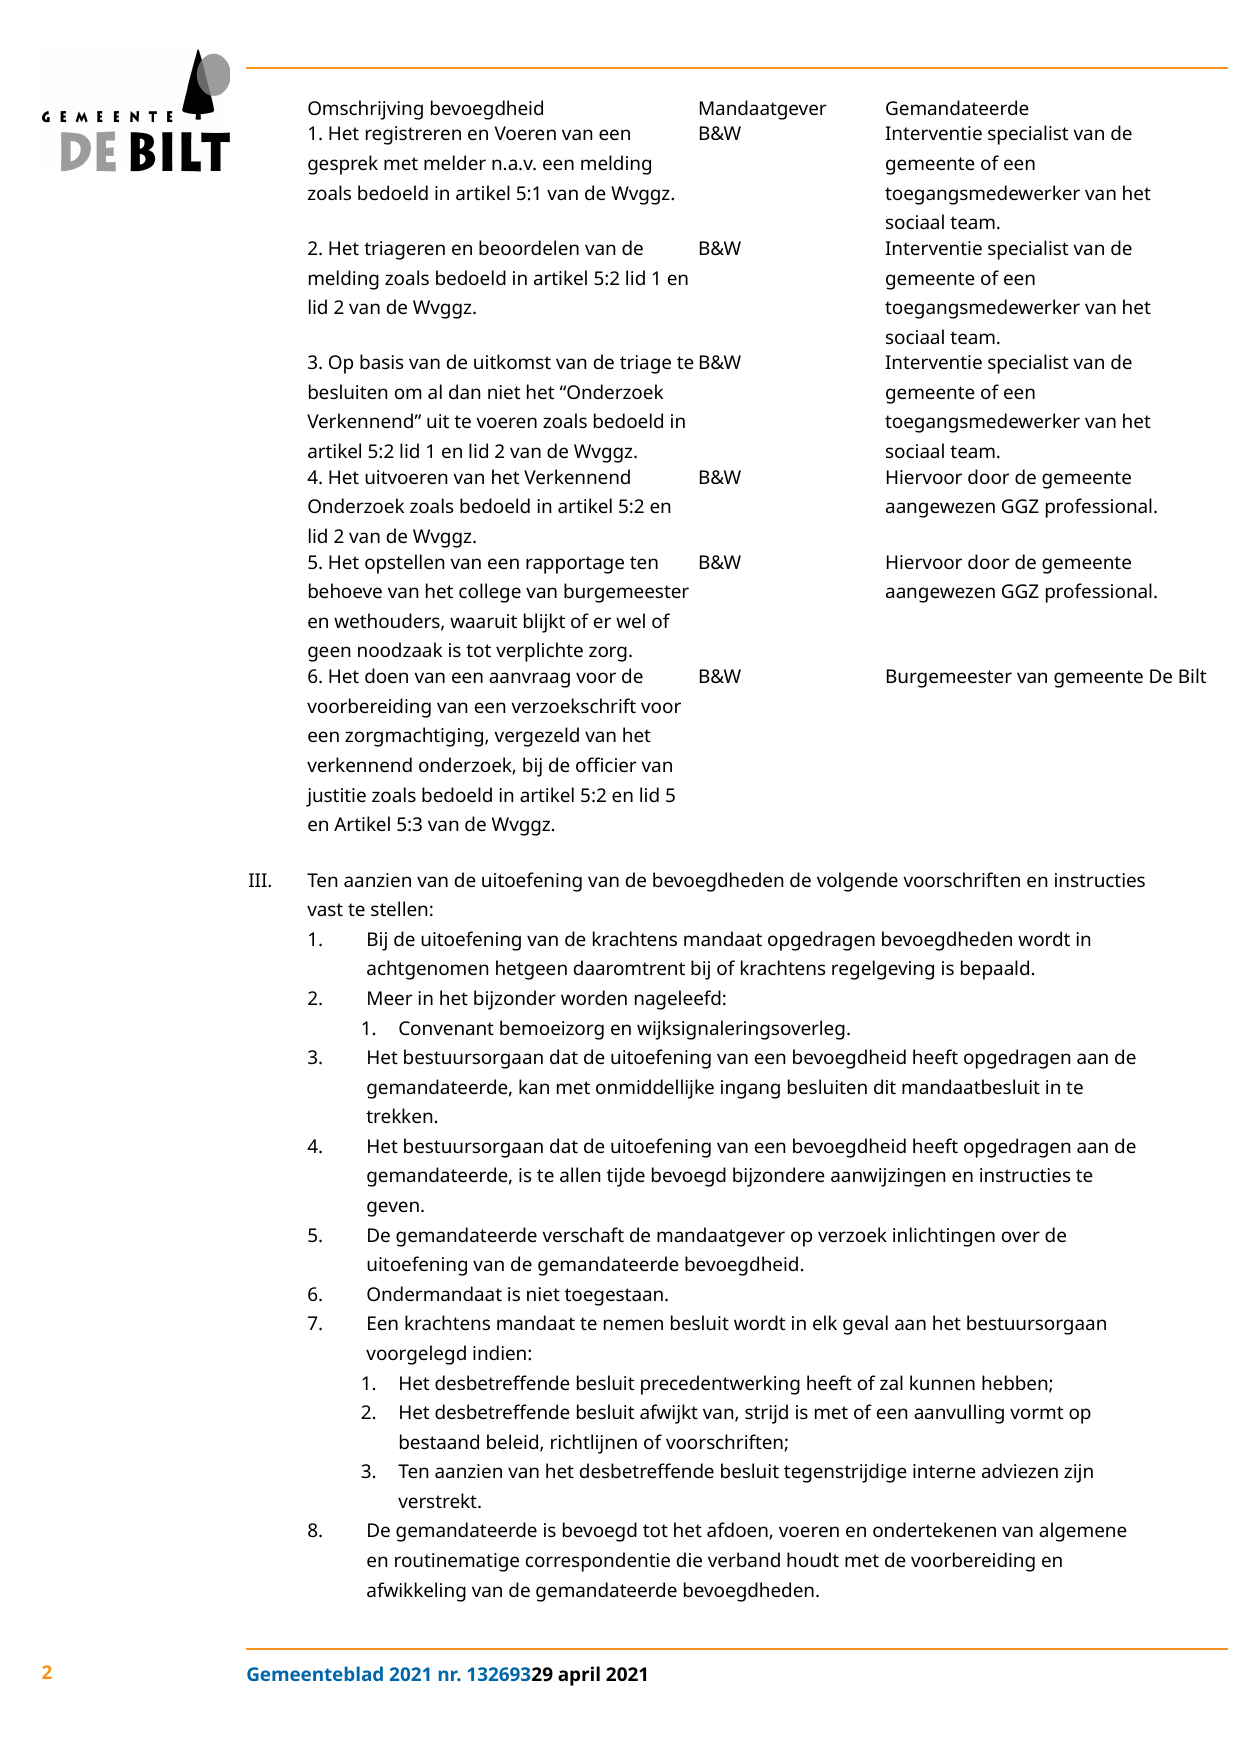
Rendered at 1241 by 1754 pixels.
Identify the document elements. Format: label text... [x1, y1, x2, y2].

table_cell 4. Het uitvoeren van het Verkennend Onderzoek zoals bedoeld in artikel 5:2 en lid 2 van de Wvggz. [307, 464, 698, 549]
table_header Gemandateerde [885, 95, 1211, 121]
list Convenant bemoeizorg en wijksignaleringsoverleg. [361, 1015, 1152, 1040]
table_cell Hiervoor door de gemeente aangewezen GGZ professional. [885, 549, 1211, 663]
table_cell Interventie specialist van de gemeente of een toegangsmedewerker van het sociaal team. [885, 350, 1211, 464]
table_cell 3. Op basis van de uitkomst van de triage te besluiten om al dan niet het “Onderzoek Verkennend” uit te voeren zoals bedoeld in artikel 5:2 lid 1 en lid 2 van de Wvggz. [307, 350, 698, 464]
table_cell 5. Het opstellen van een rapportage ten behoeve van het college van burgemeester en wethouders, waaruit blijkt of er wel of geen noodzaak is tot verplichte zorg. [307, 549, 698, 663]
list Het bestuursorgaan dat de uitoefening van een bevoegdheid heeft opgedragen aan de gemandateerde, kan met onmiddellijke ingang besluiten dit mandaatbesluit in te trekken. [307, 1044, 1152, 1129]
list Ondermandaat is niet toegestaan. [307, 1281, 1152, 1307]
list De gemandateerde is bevoegd tot het afdoen, voeren en ondertekenen van algemene en routinematige correspondentie die verband houdt met de voorbereiding en afwikkeling van de gemandateerde bevoegdheden. [307, 1518, 1152, 1602]
table_header Mandaatgever [698, 95, 885, 121]
table_cell Interventie specialist van de gemeente of een toegangsmedewerker van het sociaal team. [885, 235, 1211, 349]
list Ten aanzien van de uitoefening van de bevoegdheden de volgende voorschriften en instructies vast te stellen: [248, 867, 1152, 922]
table_cell Interventie specialist van de gemeente of een toegangsmedewerker van het sociaal team. [885, 121, 1211, 235]
table_cell B&W [698, 549, 885, 663]
table_cell Hiervoor door de gemeente aangewezen GGZ professional. [885, 464, 1211, 549]
table_cell B&W [698, 350, 885, 464]
list Het desbetreffende besluit precedentwerking heeft of zal kunnen hebben; [361, 1370, 1152, 1395]
list Het bestuursorgaan dat de uitoefening van een bevoegdheid heeft opgedragen aan de gemandateerde, is te allen tijde bevoegd bijzondere aanwijzingen en instructies te geven. [307, 1133, 1152, 1218]
table_cell B&W [698, 235, 885, 349]
picture [41, 47, 231, 172]
list Een krachtens mandaat te nemen besluit wordt in elk geval aan het bestuursorgaan voorgelegd indien: [307, 1311, 1152, 1366]
table_cell B&W [698, 664, 885, 837]
table_cell 1. Het registreren en Voeren van een gesprek met melder n.a.v. een melding zoals bedoeld in artikel 5:1 van de Wvggz. [307, 121, 698, 235]
list Bij de uitoefening van de krachtens mandaat opgedragen bevoegdheden wordt in achtgenomen hetgeen daaromtrent bij of krachtens regelgeving is bepaald. [307, 926, 1152, 981]
table_header Omschrijving bevoegdheid [307, 95, 698, 121]
table_cell 2. Het triageren en beoordelen van de melding zoals bedoeld in artikel 5:2 lid 1 en lid 2 van de Wvggz. [307, 235, 698, 349]
table_cell Burgemeester van gemeente De Bilt [885, 664, 1211, 837]
table_cell B&W [698, 464, 885, 549]
list Ten aanzien van het desbetreffende besluit tegenstrijdige interne adviezen zijn verstrekt. [361, 1458, 1152, 1514]
list De gemandateerde verschaft de mandaatgever op verzoek inlichtingen over de uitoefening van de gemandateerde bevoegdheid. [307, 1222, 1152, 1277]
list Meer in het bijzonder worden nageleefd: [307, 985, 1152, 1011]
table_cell 6. Het doen van een aanvraag voor de voorbereiding van een verzoekschrift voor een zorgmachtiging, vergezeld van het verkennend onderzoek, bij de officier van justitie zoals bedoeld in artikel 5:2 en lid 5 en Artikel 5:3 van de Wvggz. [307, 664, 698, 837]
table_cell B&W [698, 121, 885, 235]
list Het desbetreffende besluit afwijkt van, strijd is met of een aanvulling vormt op bestaand beleid, richtlijnen of voorschriften; [361, 1399, 1152, 1454]
